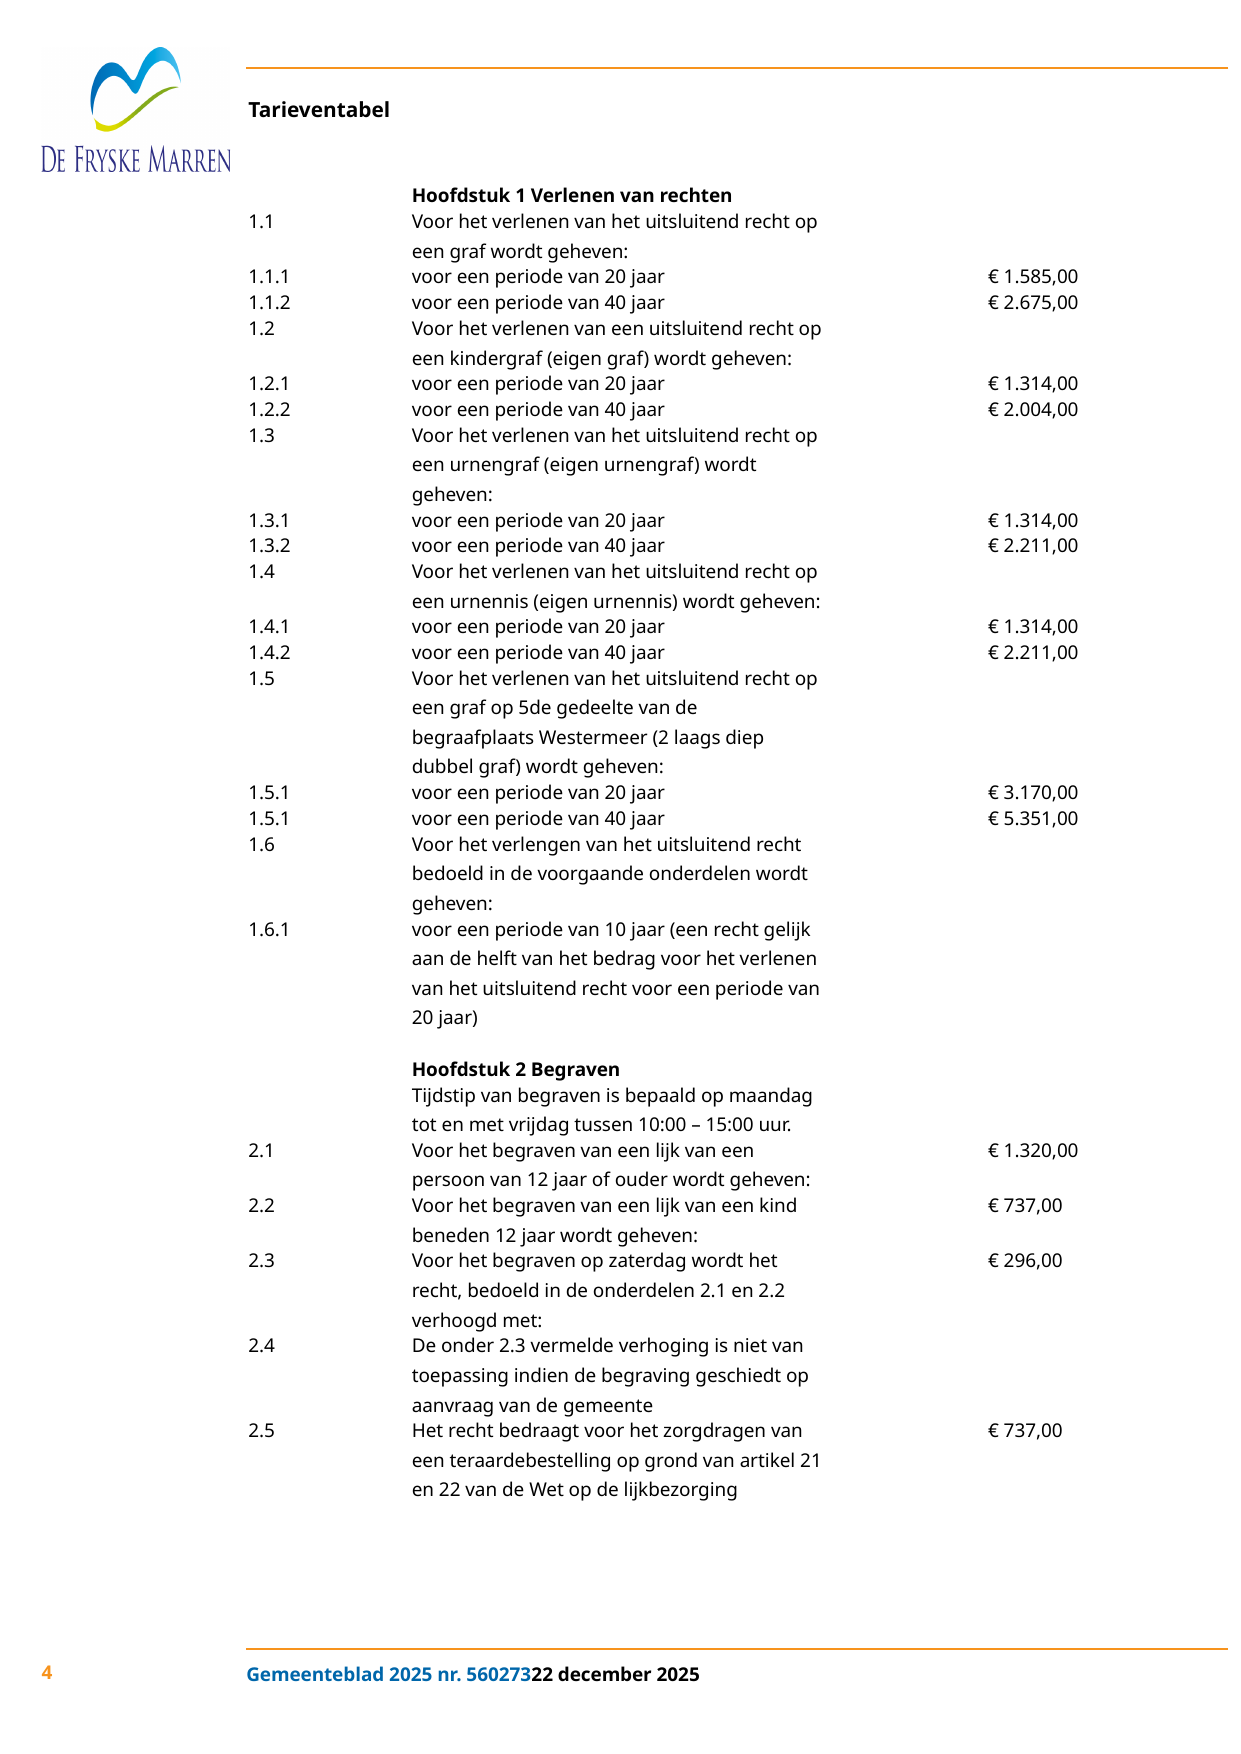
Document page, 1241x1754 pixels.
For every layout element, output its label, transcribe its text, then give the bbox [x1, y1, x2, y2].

table_cell 1.4 [248, 558, 412, 613]
table_cell 1.6.1 [248, 916, 412, 1030]
table_cell voor een periode van 40 jaar [412, 396, 824, 422]
table_cell [248, 1082, 412, 1137]
table_cell [824, 1418, 988, 1502]
table_cell [248, 1030, 412, 1056]
table_cell [824, 558, 988, 613]
table_cell [824, 1137, 988, 1192]
table_cell € 1.314,00 [988, 507, 1152, 532]
table_cell [824, 831, 988, 916]
table_cell [824, 396, 988, 422]
table_cell [824, 639, 988, 665]
table_cell [988, 422, 1152, 507]
table_cell Voor het begraven van een lijk van een kind beneden 12 jaar wordt geheven: [412, 1193, 824, 1248]
table_cell voor een periode van 20 jaar [412, 264, 824, 289]
table_cell [824, 315, 988, 370]
table_cell voor een periode van 40 jaar [412, 639, 824, 665]
table_cell Voor het verlenen van een uitsluitend recht op een kindergraf (eigen graf) wordt geheven: [412, 315, 824, 370]
table_cell € 737,00 [988, 1193, 1152, 1248]
table_cell [824, 1030, 988, 1056]
table_cell [988, 208, 1152, 264]
table_cell 1.2 [248, 315, 412, 370]
table_cell 2.1 [248, 1137, 412, 1192]
table_cell 1.1.1 [248, 264, 412, 289]
table_cell 2.2 [248, 1193, 412, 1248]
table_cell € 1.320,00 [988, 1137, 1152, 1192]
table_cell voor een periode van 40 jaar [412, 533, 824, 558]
table_cell [824, 1248, 988, 1333]
table_cell [988, 916, 1152, 1030]
table_cell 1.5.1 [248, 780, 412, 805]
table_cell [824, 264, 988, 289]
text Tarieventabel [248, 95, 1152, 123]
table_cell [248, 1503, 412, 1587]
table_cell Voor het verlenen van het uitsluitend recht op een graf wordt geheven: [412, 208, 824, 264]
table_cell [988, 1503, 1152, 1587]
table_cell 1.3.2 [248, 533, 412, 558]
table_cell [824, 665, 988, 779]
table_cell [824, 780, 988, 805]
table_header [988, 183, 1152, 208]
table_cell 1.5.1 [248, 805, 412, 831]
table_cell € 1.314,00 [988, 370, 1152, 396]
table_cell [824, 422, 988, 507]
picture [41, 47, 231, 172]
table_cell Voor het verlenen van het uitsluitend recht op een urnennis (eigen urnennis) wordt geheven: [412, 558, 824, 613]
table_cell [824, 289, 988, 315]
table_cell 1.3.1 [248, 507, 412, 532]
table_cell 1.4.2 [248, 639, 412, 665]
table_cell [824, 1503, 988, 1587]
table_cell [988, 831, 1152, 916]
table_cell Voor het verlenen van het uitsluitend recht op een graf op 5de gedeelte van de begraafplaats Westermeer (2 laags diep dubbel graf) wordt geheven: [412, 665, 824, 779]
table_header Hoofdstuk 1 Verlenen van rechten [412, 183, 824, 208]
table_cell 2.4 [248, 1333, 412, 1417]
table_cell [988, 1082, 1152, 1137]
table_cell € 2.675,00 [988, 289, 1152, 315]
table_cell [824, 1082, 988, 1137]
table_cell voor een periode van 40 jaar [412, 289, 824, 315]
table_cell Het recht bedraagt voor het zorgdragen van een teraardebestelling op grond van artikel 21 en 22 van de Wet op de lijkbezorging [412, 1418, 824, 1502]
table_cell voor een periode van 20 jaar [412, 370, 824, 396]
table_cell Voor het begraven op zaterdag wordt het recht, bedoeld in de onderdelen 2.1 en 2.2 verhoogd met: [412, 1248, 824, 1333]
table_cell De onder 2.3 vermelde verhoging is niet van toepassing indien de begraving geschiedt op aanvraag van de gemeente [412, 1333, 824, 1417]
table_cell [988, 558, 1152, 613]
table_cell voor een periode van 20 jaar [412, 507, 824, 532]
table_cell [824, 916, 988, 1030]
table_cell € 737,00 [988, 1418, 1152, 1502]
table_cell voor een periode van 20 jaar [412, 614, 824, 639]
table_cell [988, 1333, 1152, 1417]
table_cell 1.1.2 [248, 289, 412, 315]
table_cell € 3.170,00 [988, 780, 1152, 805]
table_header [824, 183, 988, 208]
table_cell 1.2.1 [248, 370, 412, 396]
table_cell Voor het verlengen van het uitsluitend recht bedoeld in de voorgaande onderdelen wordt geheven: [412, 831, 824, 916]
table_cell Voor het begraven van een lijk van een persoon van 12 jaar of ouder wordt geheven: [412, 1137, 824, 1192]
table_cell € 1.314,00 [988, 614, 1152, 639]
table_cell [824, 208, 988, 264]
table_cell 1.5 [248, 665, 412, 779]
table_cell [988, 1030, 1152, 1056]
table_cell [824, 614, 988, 639]
table_cell [824, 1056, 988, 1082]
table_cell 1.2.2 [248, 396, 412, 422]
table_cell voor een periode van 40 jaar [412, 805, 824, 831]
table_cell [412, 1030, 824, 1056]
table_cell € 2.211,00 [988, 533, 1152, 558]
table_cell Voor het verlenen van het uitsluitend recht op een urnengraf (eigen urnengraf) wordt geheven: [412, 422, 824, 507]
table_cell 2.5 [248, 1418, 412, 1502]
table_cell 1.4.1 [248, 614, 412, 639]
table_cell voor een periode van 10 jaar (een recht gelijk aan de helft van het bedrag voor het verlenen van het uitsluitend recht voor een periode van 20 jaar) [412, 916, 824, 1030]
table_cell voor een periode van 20 jaar [412, 780, 824, 805]
table_cell [824, 805, 988, 831]
table_cell 1.1 [248, 208, 412, 264]
table_cell 1.3 [248, 422, 412, 507]
table_cell € 5.351,00 [988, 805, 1152, 831]
table_cell [824, 1193, 988, 1248]
table_cell € 296,00 [988, 1248, 1152, 1333]
table_cell 1.6 [248, 831, 412, 916]
table_header [248, 183, 412, 208]
table_cell € 1.585,00 [988, 264, 1152, 289]
table_cell Hoofdstuk 2 Begraven [412, 1056, 824, 1082]
table_cell [988, 1056, 1152, 1082]
table_cell € 2.004,00 [988, 396, 1152, 422]
table_cell [824, 507, 988, 532]
table_cell [824, 370, 988, 396]
table_cell [824, 533, 988, 558]
table_cell [988, 665, 1152, 779]
table_cell 2.3 [248, 1248, 412, 1333]
table_cell € 2.211,00 [988, 639, 1152, 665]
table_cell [248, 1056, 412, 1082]
table_cell [412, 1503, 824, 1587]
table_cell [988, 315, 1152, 370]
table_cell [824, 1333, 988, 1417]
table_cell Tijdstip van begraven is bepaald op maandag tot en met vrijdag tussen 10:00 – 15:00 uur. [412, 1082, 824, 1137]
